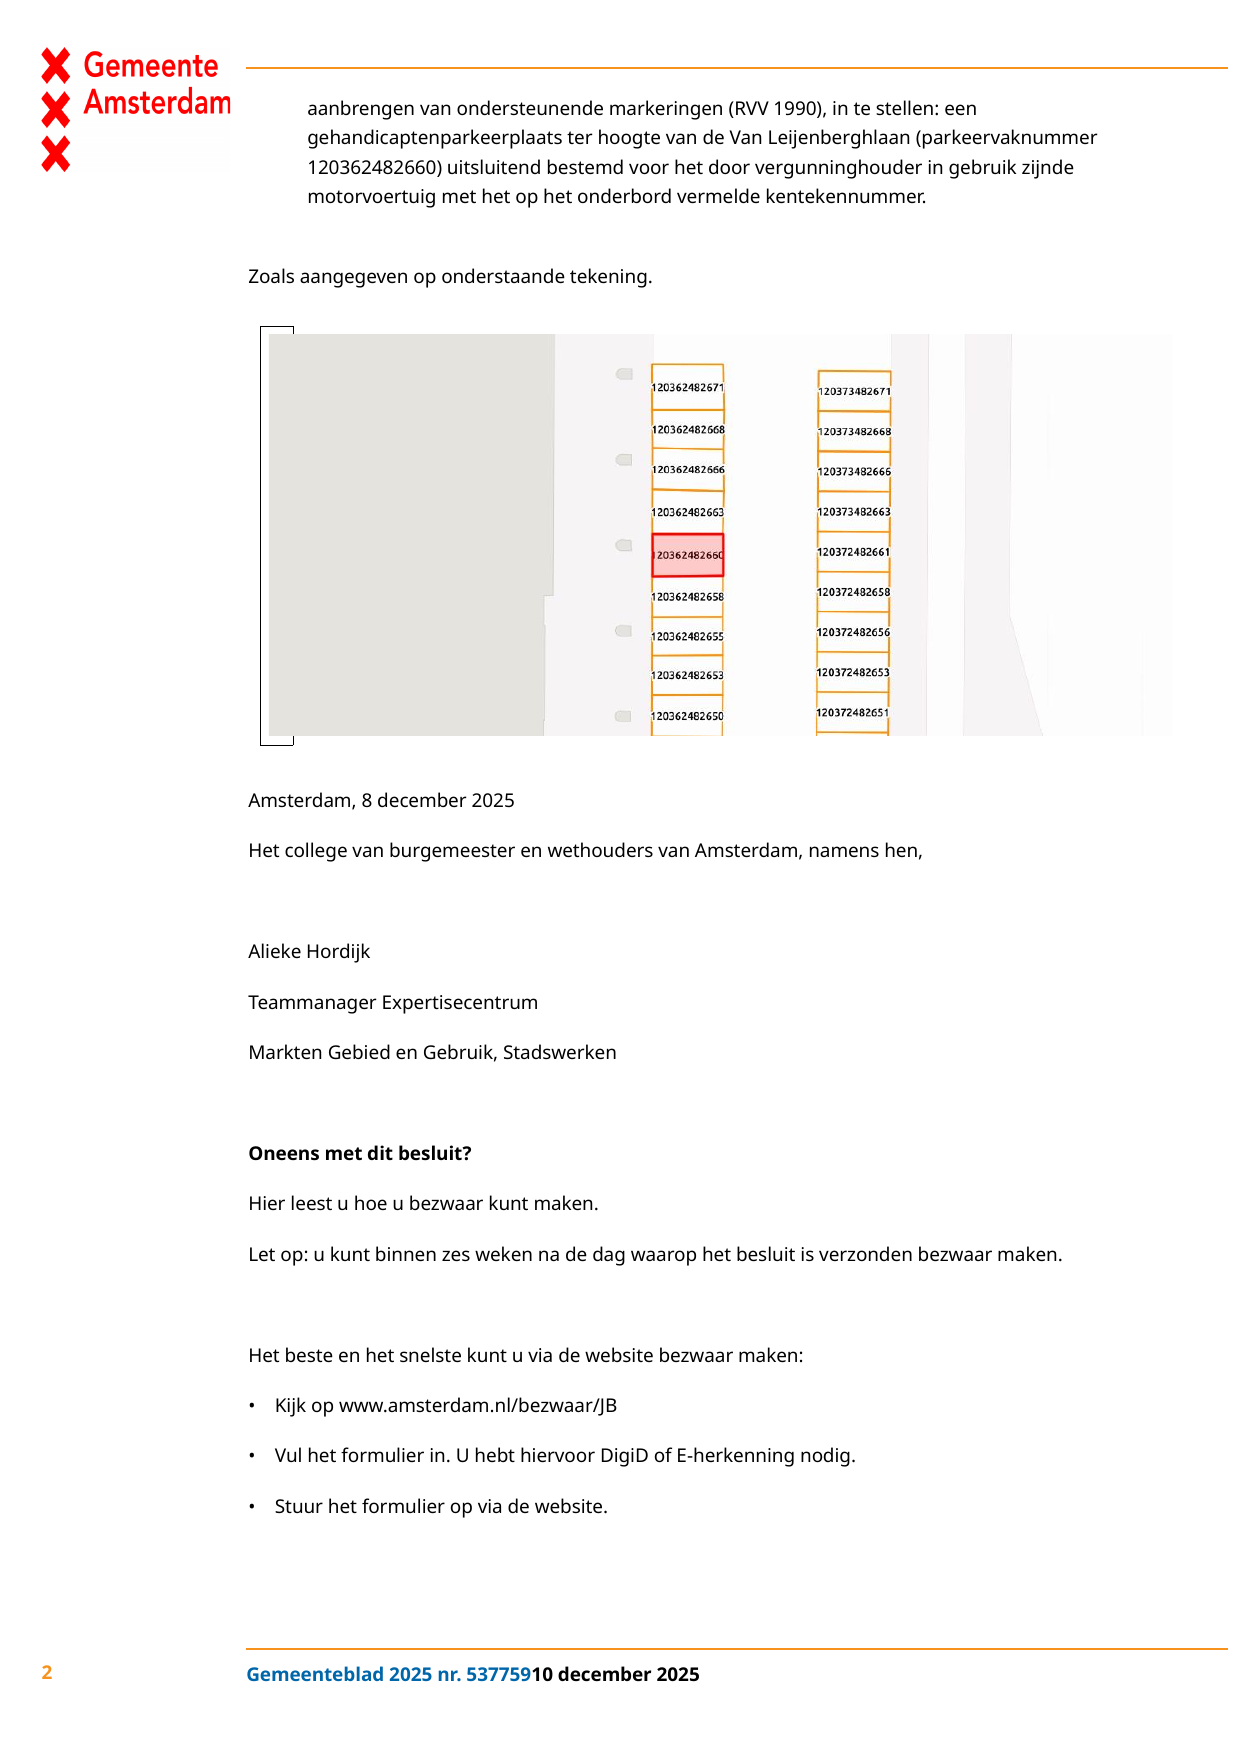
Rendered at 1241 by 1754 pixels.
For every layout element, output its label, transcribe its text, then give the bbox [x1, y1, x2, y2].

text Let op: u kunt binnen zes weken na de dag waarop het besluit is verzonden bezwaar maken. [248, 1241, 1152, 1267]
text Het college van burgemeester en wethouders van Amsterdam, namens hen, [248, 838, 1152, 863]
text • Vul het formulier in. U hebt hiervoor DigiD of E-herkenning nodig. [248, 1443, 1152, 1468]
picture [268, 334, 1173, 736]
text Het beste en het snelste kunt u via de website bezwaar maken: [248, 1342, 1152, 1367]
picture [41, 47, 231, 172]
text Markten Gebied en Gebruik, Stadswerken [248, 1039, 1152, 1065]
text Alieke Hordijk [248, 938, 1152, 964]
list aanbrengen van ondersteunende markeringen (RVV 1990), in te stellen: een gehandicaptenparkeerplaats ter hoogte van de Van Leijenberghlaan (parkeervaknummer 120362482660) uitsluitend bestemd voor het door vergunninghouder in gebruik zijnde motorvoertuig met het op het onderbord vermelde kentekennummer. [248, 95, 1152, 209]
text Oneens met dit besluit? [248, 1140, 1152, 1166]
text • Kijk op www.amsterdam.nl/bezwaar/JB [248, 1392, 1152, 1418]
text Teammanager Expertisecentrum [248, 989, 1152, 1014]
text Hier leest u hoe u bezwaar kunt maken. [248, 1191, 1152, 1216]
text Amsterdam, 8 december 2025 [248, 787, 1152, 813]
text Zoals aangegeven op onderstaande tekening. [248, 263, 1152, 289]
text • Stuur het formulier op via de website. [248, 1493, 1152, 1519]
